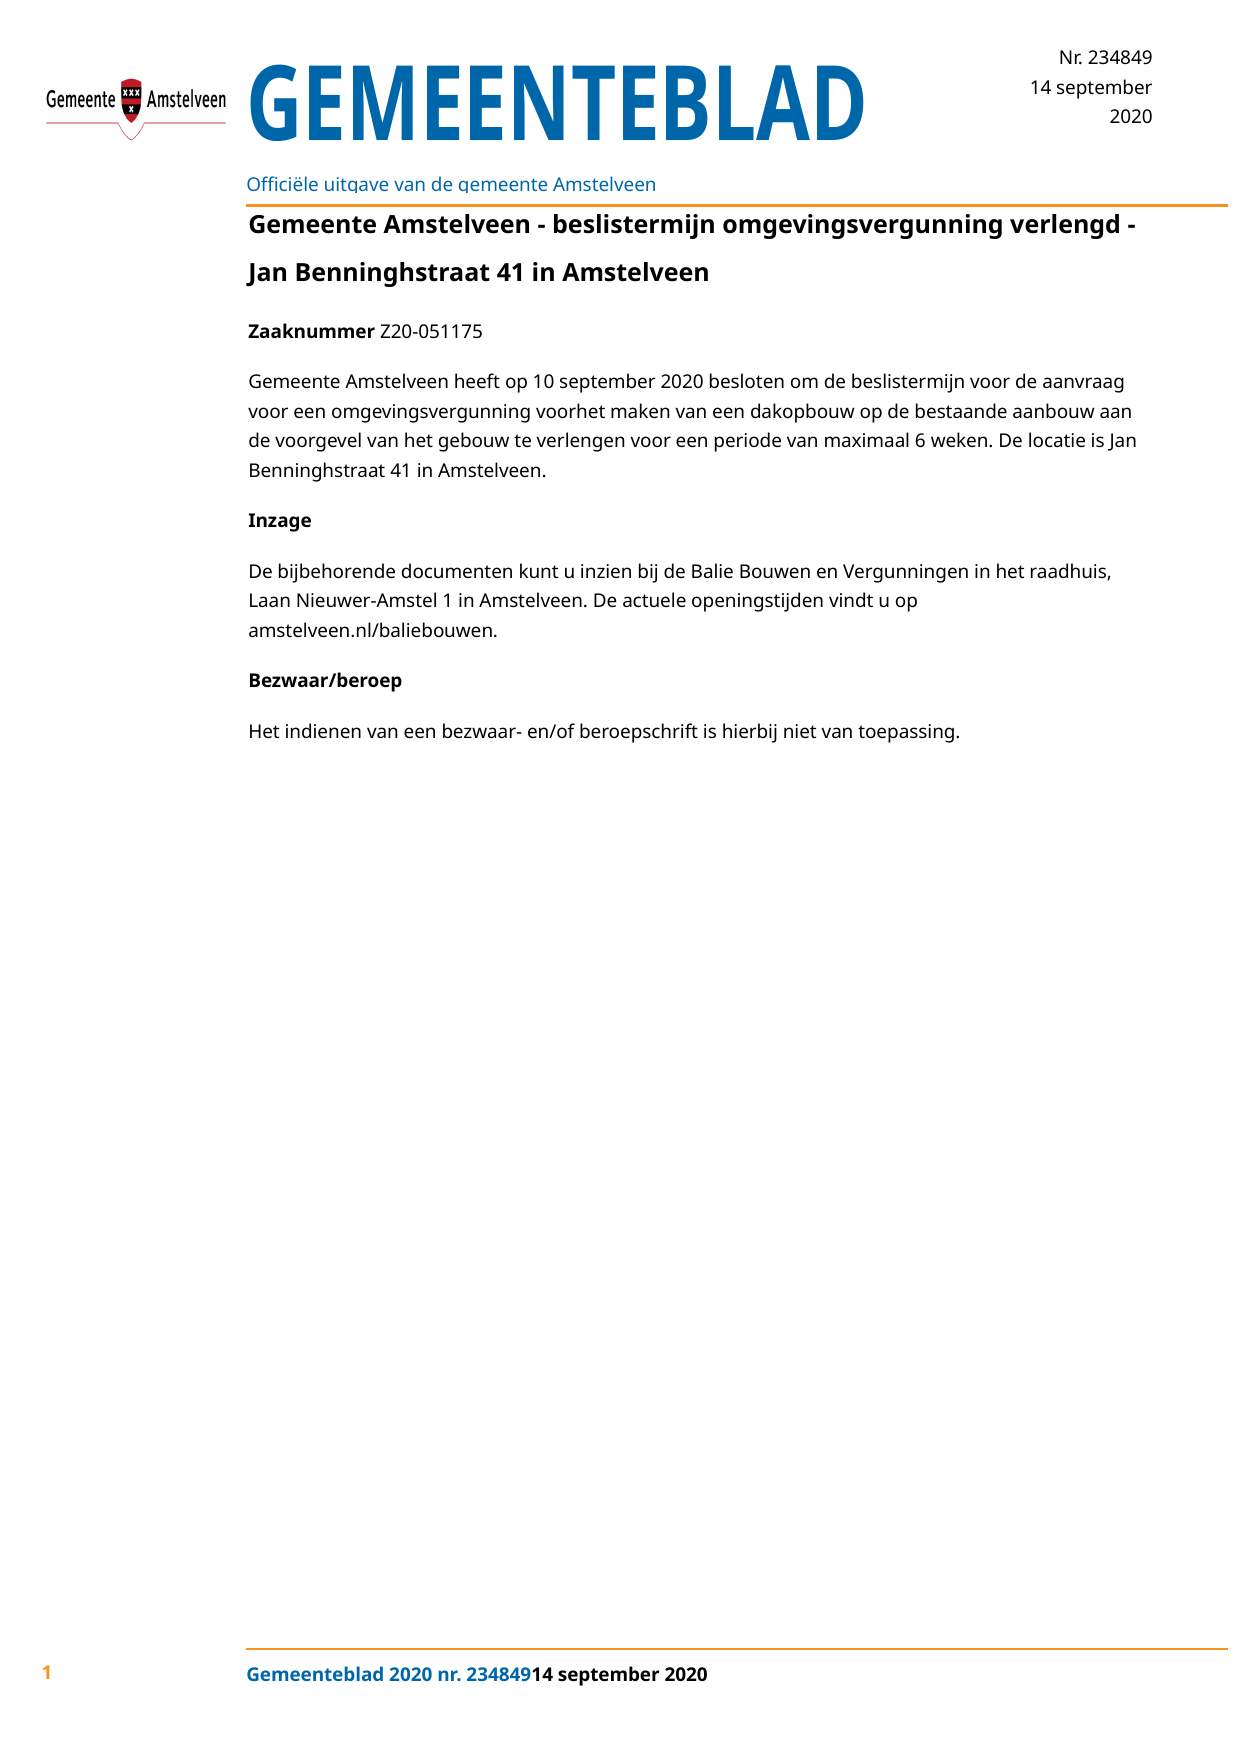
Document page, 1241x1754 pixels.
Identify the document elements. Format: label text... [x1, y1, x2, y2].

text De bijbehorende documenten kunt u inzien bij de Balie Bouwen en Vergunningen in het raadhuis, Laan Nieuwer-Amstel 1 in Amstelveen. De actuele openingstijden vindt u op amstelveen.nl/baliebouwen. [248, 558, 1152, 643]
text Gemeente Amstelveen heeft op 10 september 2020 besloten om de beslistermijn voor de aanvraag voor een omgevingsvergunning voorhet maken van een dakopbouw op de bestaande aanbouw aan de voorgevel van het gebouw te verlengen voor een periode van maximaal 6 weken. De locatie is Jan Benninghstraat 41 in Amstelveen. [248, 368, 1152, 483]
text Gemeente Amstelveen - beslistermijn omgevingsvergunning verlengd - Jan Benninghstraat 41 in Amstelveen [248, 207, 1152, 288]
text Bezwaar/beroep [248, 667, 1152, 693]
text Inzage [248, 507, 1152, 533]
text Het indienen van een bezwaar- en/of beroepschrift is hierbij niet van toepassing. [248, 718, 1152, 744]
picture [41, 47, 231, 172]
text Zaaknummer Z20-051175 [248, 318, 1152, 344]
